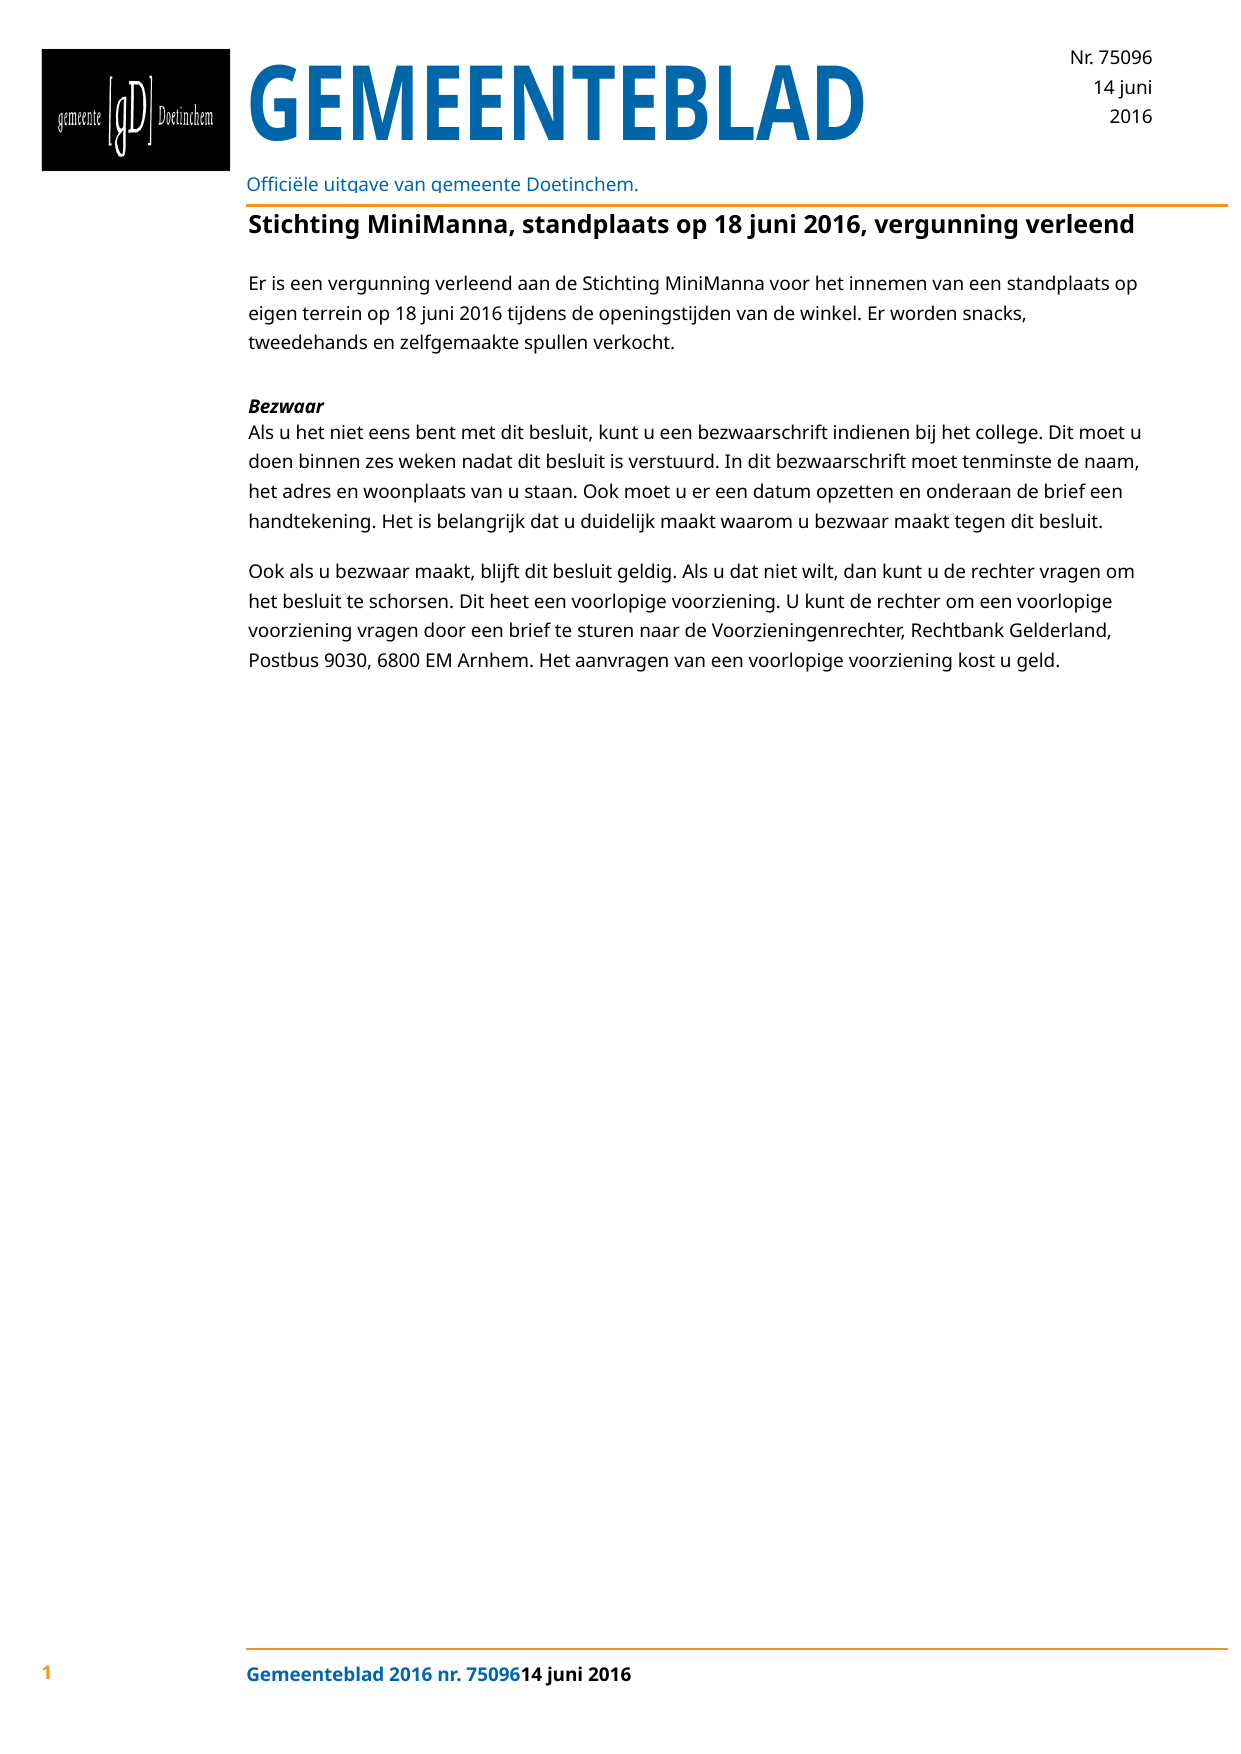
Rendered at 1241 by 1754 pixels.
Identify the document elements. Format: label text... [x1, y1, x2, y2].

text Stichting MiniManna, standplaats op 18 juni 2016, vergunning verleend [248, 207, 1152, 241]
text Als u het niet eens bent met dit besluit, kunt u een bezwaarschrift indienen bij het college. Dit moet u doen binnen zes weken nadat dit besluit is verstuurd. In dit bezwaarschrift moet tenminste de naam, het adres en woonplaats van u staan. Ook moet u er een datum opzetten en onderaan de brief een handtekening. Het is belangrijk dat u duidelijk maakt waarom u bezwaar maakt tegen dit besluit. [248, 419, 1152, 534]
text Er is een vergunning verleend aan de Stichting MiniManna voor het innemen van een standplaats op eigen terrein op 18 juni 2016 tijdens de openingstijden van de winkel. Er worden snacks, tweedehands en zelfgemaakte spullen verkocht. [248, 270, 1152, 355]
text Ook als u bezwaar maakt, blijft dit besluit geldig. Als u dat niet wilt, dan kunt u de rechter vragen om het besluit te schorsen. Dit heet een voorlopige voorziening. U kunt de rechter om een voorlopige voorziening vragen door een brief te sturen naar de Voorzieningenrechter, Rechtbank Gelderland, Postbus 9030, 6800 EM Arnhem. Het aanvragen van een voorlopige voorziening kost u geld. [248, 558, 1152, 673]
text Bezwaar [248, 393, 1152, 419]
picture [41, 47, 231, 172]
